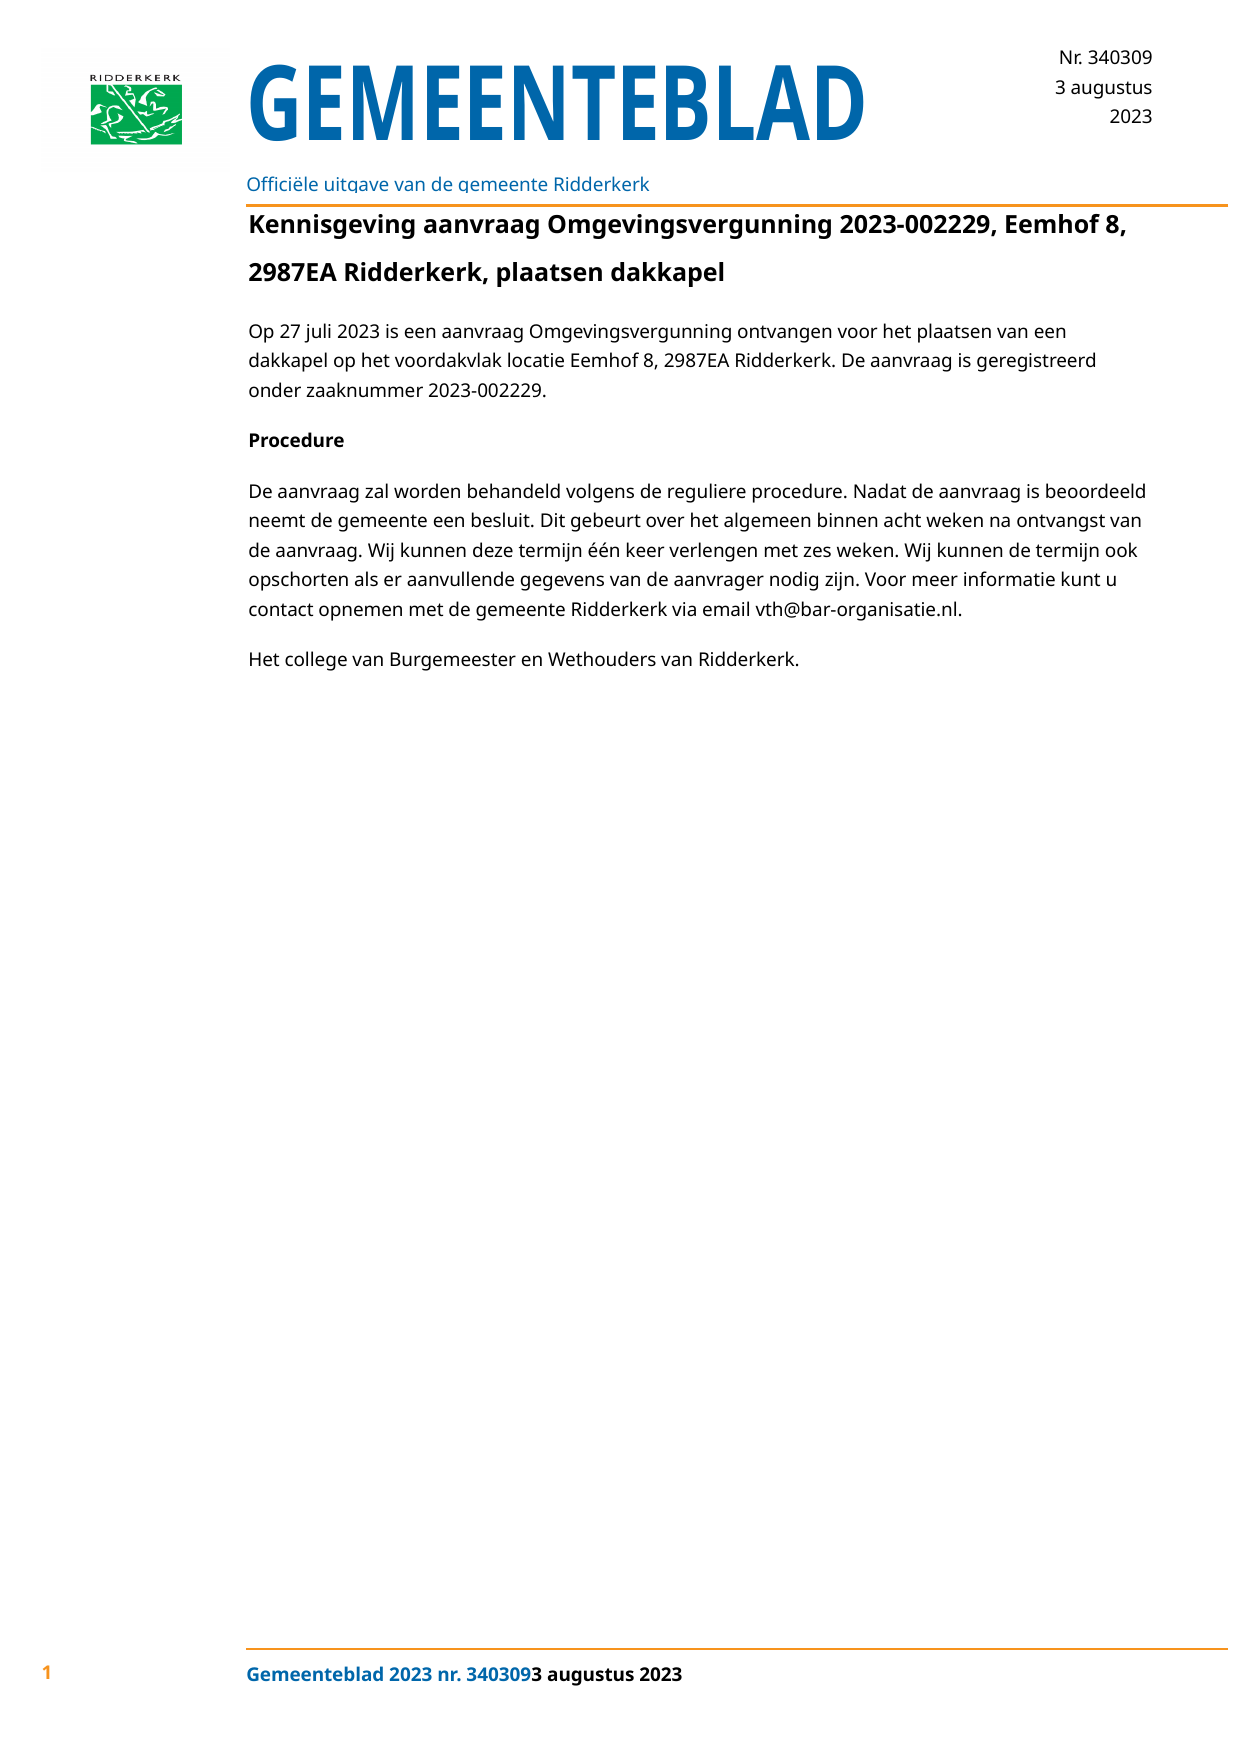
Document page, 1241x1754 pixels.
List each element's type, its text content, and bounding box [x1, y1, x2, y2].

text Kennisgeving aanvraag Omgevingsvergunning 2023-002229, Eemhof 8, 2987EA Ridderkerk, plaatsen dakkapel [248, 207, 1152, 288]
text Het college van Burgemeester en Wethouders van Ridderkerk. [248, 647, 1152, 672]
picture [41, 47, 231, 172]
text De aanvraag zal worden behandeld volgens de reguliere procedure. Nadat de aanvraag is beoordeeld neemt de gemeente een besluit. Dit gebeurt over het algemeen binnen acht weken na ontvangst van de aanvraag. Wij kunnen deze termijn één keer verlengen met zes weken. Wij kunnen de termijn ook opschorten als er aanvullende gegevens van de aanvrager nodig zijn. Voor meer informatie kunt u contact opnemen met de gemeente Ridderkerk via email vth@bar-organisatie.nl. [248, 478, 1152, 622]
text Op 27 juli 2023 is een aanvraag Omgevingsvergunning ontvangen voor het plaatsen van een dakkapel op het voordakvlak locatie Eemhof 8, 2987EA Ridderkerk. De aanvraag is geregistreerd onder zaaknummer 2023-002229. [248, 318, 1152, 403]
text Procedure [248, 427, 1152, 453]
